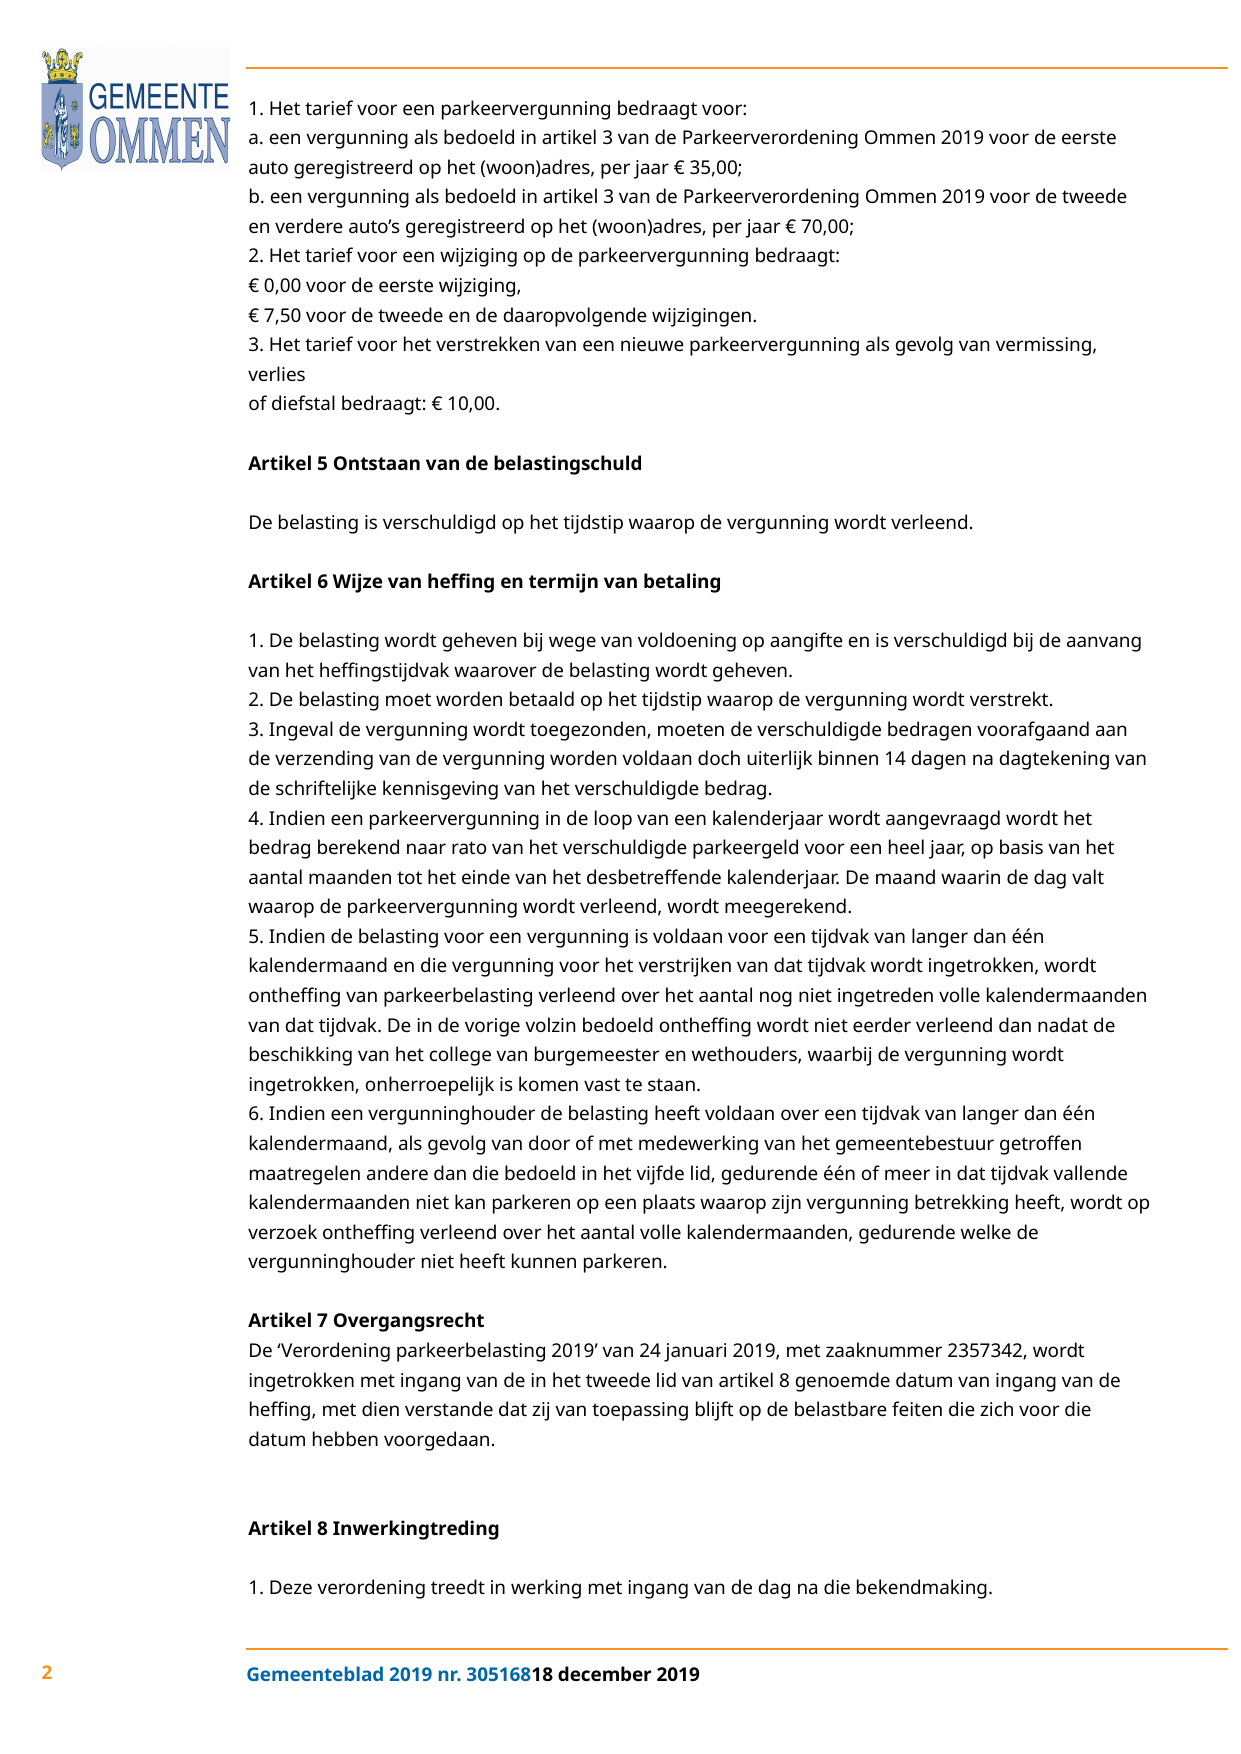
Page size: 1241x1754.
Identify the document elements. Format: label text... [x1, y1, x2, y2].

text Artikel 7 Overgangsrecht [248, 1308, 1152, 1333]
text 2. Het tarief voor een wijziging op de parkeervergunning bedraagt: [248, 243, 1152, 268]
text Artikel 6 Wijze van heffing en termijn van betaling [248, 568, 1152, 594]
text 3. Het tarief voor het verstrekken van een nieuwe parkeervergunning als gevolg van vermissing, verlies [248, 331, 1152, 387]
text 4. Indien een parkeervergunning in de loop van een kalenderjaar wordt aangevraagd wordt het bedrag berekend naar rato van het verschuldigde parkeergeld voor een heel jaar, op basis van het aantal maanden tot het einde van het desbetreffende kalenderjaar. De maand waarin de dag valt waarop de parkeervergunning wordt verleend, wordt meegerekend. [248, 805, 1152, 919]
text of diefstal bedraagt: € 10,00. [248, 391, 1152, 416]
text 1. De belasting wordt geheven bij wege van voldoening op aangifte en is verschuldigd bij de aanvang van het heffingstijdvak waarover de belasting wordt geheven. [248, 627, 1152, 683]
text 2. De belasting moet worden betaald op het tijdstip waarop de vergunning wordt verstrekt. [248, 686, 1152, 712]
picture [41, 47, 231, 172]
text 6. Indien een vergunninghouder de belasting heeft voldaan over een tijdvak van langer dan één kalendermaand, als gevolg van door of met medewerking van het gemeentebestuur getroffen maatregelen andere dan die bedoeld in het vijfde lid, gedurende één of meer in dat tijdvak vallende kalendermaanden niet kan parkeren op een plaats waarop zijn vergunning betrekking heeft, wordt op verzoek ontheffing verleend over het aantal volle kalendermaanden, gedurende welke de vergunninghouder niet heeft kunnen parkeren. [248, 1101, 1152, 1274]
text 5. Indien de belasting voor een vergunning is voldaan voor een tijdvak van langer dan één kalendermaand en die vergunning voor het verstrijken van dat tijdvak wordt ingetrokken, wordt ontheffing van parkeerbelasting verleend over het aantal nog niet ingetreden volle kalendermaanden van dat tijdvak. De in de vorige volzin bedoeld ontheffing wordt niet eerder verleend dan nadat de beschikking van het college van burgemeester en wethouders, waarbij de vergunning wordt ingetrokken, onherroepelijk is komen vast te staan. [248, 923, 1152, 1097]
text De ‘Verordening parkeerbelasting 2019’ van 24 januari 2019, met zaaknummer 2357342, wordt ingetrokken met ingang van de in het tweede lid van artikel 8 genoemde datum van ingang van de heffing, met dien verstande dat zij van toepassing blijft op de belastbare feiten die zich voor die datum hebben voorgedaan. [248, 1337, 1152, 1452]
text 1. Deze verordening treedt in werking met ingang van de dag na die bekendmaking. [248, 1574, 1152, 1600]
text Artikel 5 Ontstaan van de belastingschuld [248, 450, 1152, 476]
text Artikel 8 Inwerkingtreding [248, 1515, 1152, 1541]
text a. een vergunning als bedoeld in artikel 3 van de Parkeerverordening Ommen 2019 voor de eerste auto geregistreerd op het (woon)adres, per jaar € 35,00; [248, 124, 1152, 180]
text De belasting is verschuldigd op het tijdstip waarop de vergunning wordt verleend. [248, 509, 1152, 535]
text 3. Ingeval de vergunning wordt toegezonden, moeten de verschuldigde bedragen voorafgaand aan de verzending van de vergunning worden voldaan doch uiterlijk binnen 14 dagen na dagtekening van de schriftelijke kennisgeving van het verschuldigde bedrag. [248, 716, 1152, 801]
text b. een vergunning als bedoeld in artikel 3 van de Parkeerverordening Ommen 2019 voor de tweede en verdere auto’s geregistreerd op het (woon)adres, per jaar € 70,00; [248, 183, 1152, 239]
text 1. Het tarief voor een parkeervergunning bedraagt voor: [248, 95, 1152, 121]
text € 0,00 voor de eerste wijziging, [248, 272, 1152, 298]
text € 7,50 voor de tweede en de daaropvolgende wijzigingen. [248, 302, 1152, 328]
